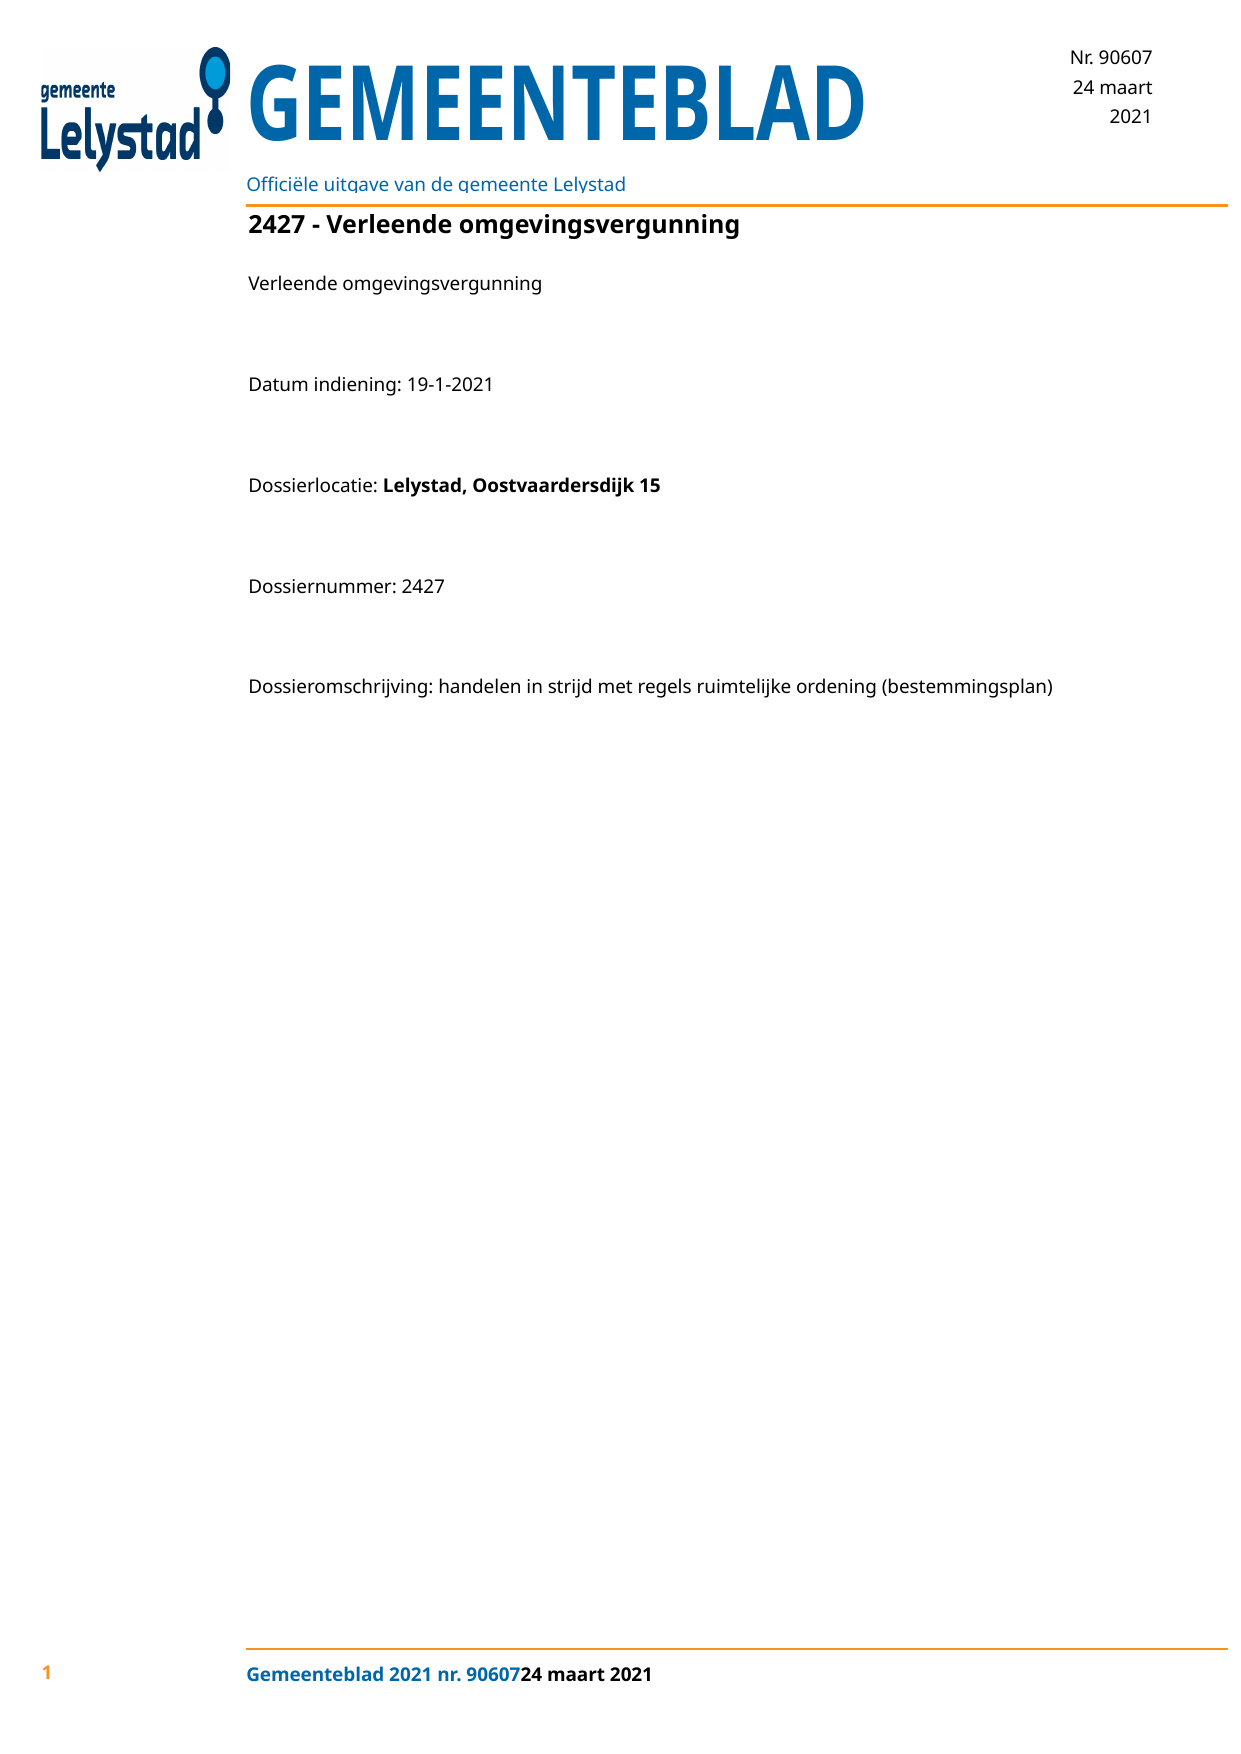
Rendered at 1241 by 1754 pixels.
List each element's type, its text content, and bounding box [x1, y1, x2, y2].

picture [41, 47, 231, 172]
text Datum indiening: 19-1-2021 [248, 371, 1152, 397]
text Dossiernummer: 2427 [248, 573, 1152, 598]
text Dossieromschrijving: handelen in strijd met regels ruimtelijke ordening (bestemmingsplan) [248, 674, 1152, 699]
text Verleende omgevingsvergunning [248, 270, 1152, 296]
text 2427 - Verleende omgevingsvergunning [248, 207, 1152, 241]
text Dossierlocatie: Lelystad, Oostvaardersdijk 15 [248, 472, 1152, 498]
